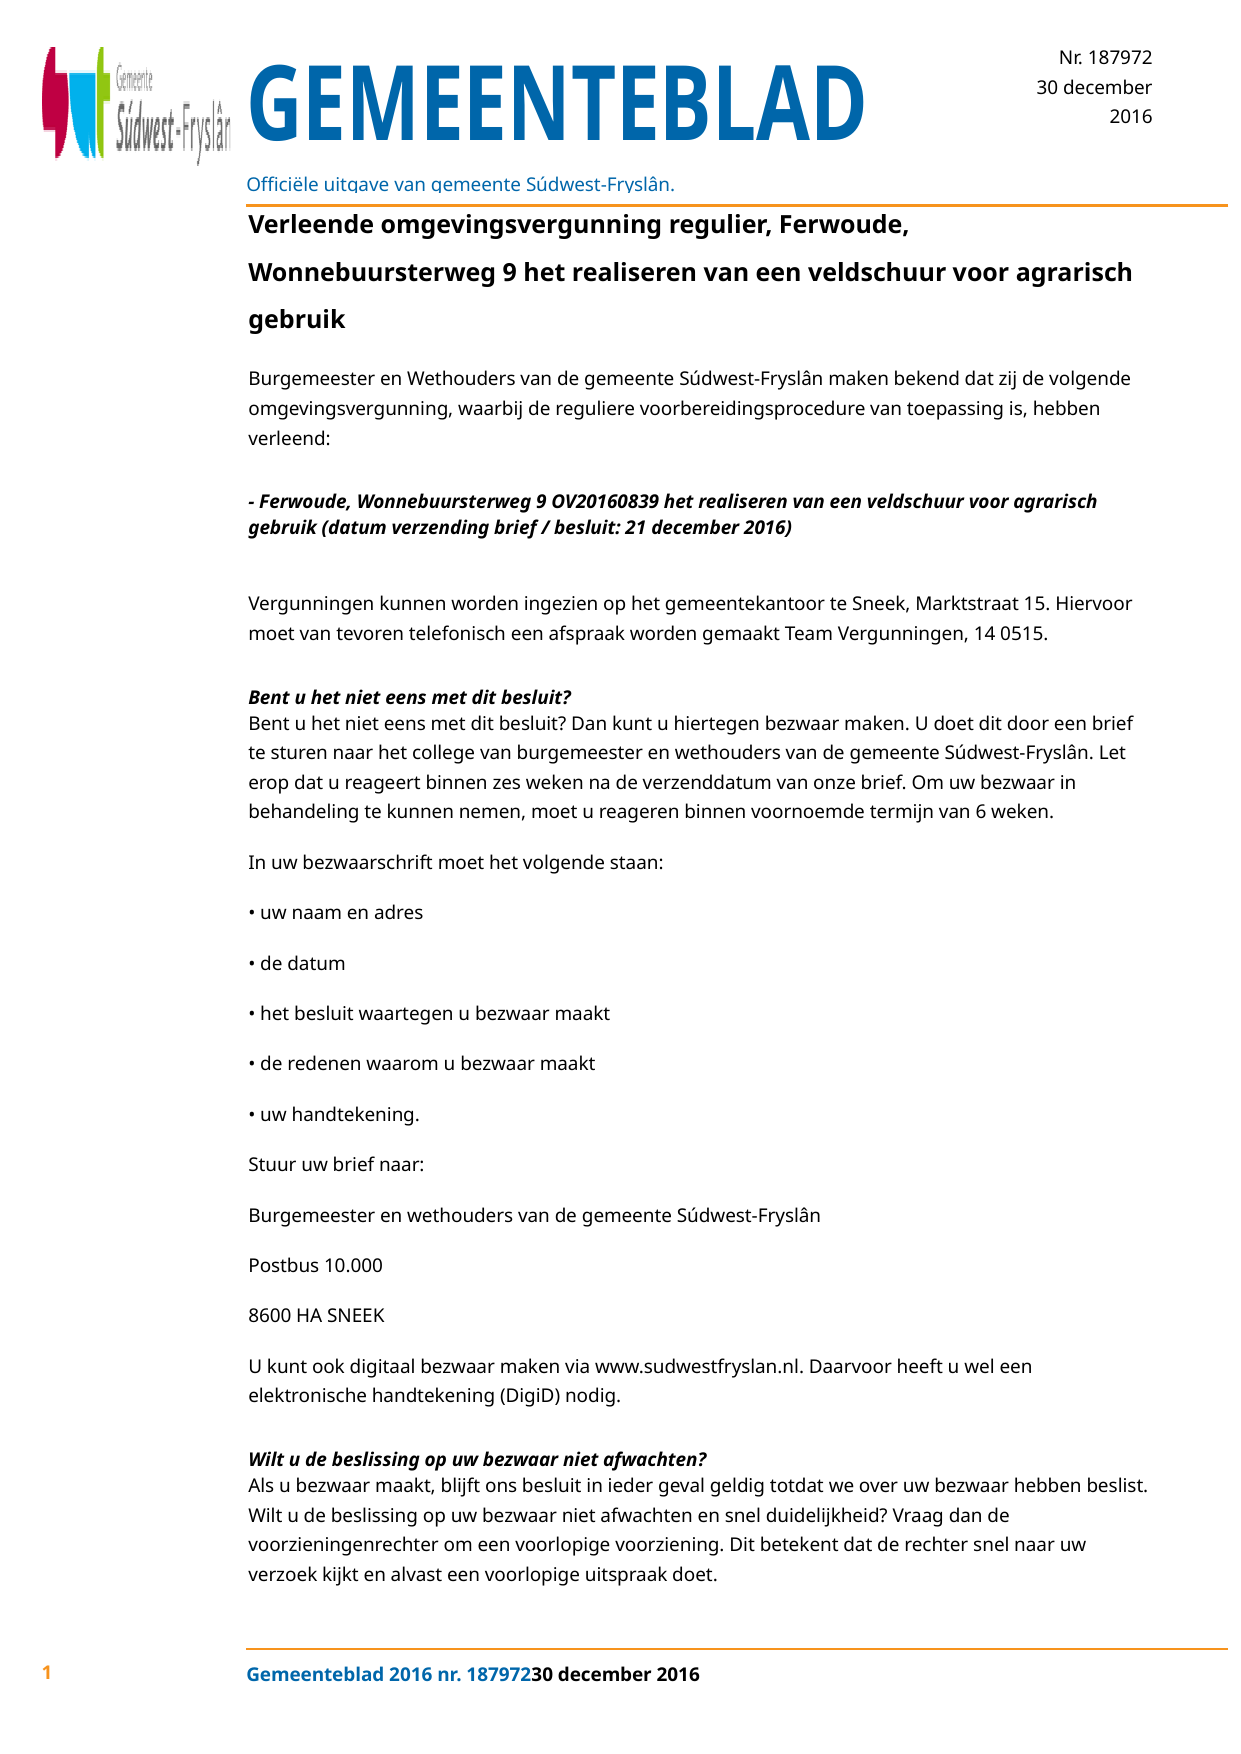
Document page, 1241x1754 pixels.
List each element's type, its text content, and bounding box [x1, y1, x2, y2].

text Burgemeester en Wethouders van de gemeente Súdwest-Fryslân maken bekend dat zij de volgende omgevingsvergunning, waarbij de reguliere voorbereidingsprocedure van toepassing is, hebben verleend: [248, 366, 1152, 450]
text Burgemeester en wethouders van de gemeente Súdwest-Fryslân [248, 1202, 1152, 1228]
text • de datum [248, 950, 1152, 976]
picture [41, 47, 231, 172]
text • het besluit waartegen u bezwaar maakt [248, 1000, 1152, 1026]
text • uw naam en adres [248, 899, 1152, 925]
text Als u bezwaar maakt, blijft ons besluit in ieder geval geldig totdat we over uw bezwaar hebben beslist. Wilt u de beslissing op uw bezwaar niet afwachten en snel duidelijkheid? Vraag dan de voorzieningenrechter om een voorlopige voorziening. Dit betekent dat de rechter snel naar uw verzoek kijkt en alvast een voorlopige uitspraak doet. [248, 1472, 1152, 1587]
text In uw bezwaarschrift moet het volgende staan: [248, 849, 1152, 875]
text • uw handtekening. [248, 1101, 1152, 1127]
text Bent u het niet eens met dit besluit? Dan kunt u hiertegen bezwaar maken. U doet dit door een brief te sturen naar het college van burgemeester en wethouders van de gemeente Súdwest-Fryslân. Let erop dat u reageert binnen zes weken na de verzenddatum van onze brief. Om uw bezwaar in behandeling te kunnen nemen, moet u reageren binnen voornoemde termijn van 6 weken. [248, 710, 1152, 824]
text U kunt ook digitaal bezwaar maken via www.sudwestfryslan.nl. Daarvoor heeft u wel een elektronische handtekening (DigiD) nodig. [248, 1353, 1152, 1408]
text Verleende omgevingsvergunning regulier, Ferwoude, Wonnebuursterweg 9 het realiseren van een veldschuur voor agrarisch gebruik [248, 207, 1152, 336]
text Vergunningen kunnen worden ingezien op het gemeentekantoor te Sneek, Marktstraat 15. Hiervoor moet van tevoren telefonisch een afspraak worden gemaakt Team Vergunningen, 14 0515. [248, 591, 1152, 646]
text Wilt u de beslissing op uw bezwaar niet afwachten? [248, 1447, 1152, 1472]
text Bent u het niet eens met dit besluit? [248, 684, 1152, 710]
text • de redenen waarom u bezwaar maakt [248, 1051, 1152, 1076]
text Postbus 10.000 [248, 1252, 1152, 1278]
text - Ferwoude, Wonnebuursterweg 9 OV20160839 het realiseren van een veldschuur voor agrarisch gebruik (datum verzending brief / besluit: 21 december 2016) [248, 489, 1152, 540]
text 8600 HA SNEEK [248, 1303, 1152, 1328]
text Stuur uw brief naar: [248, 1151, 1152, 1177]
